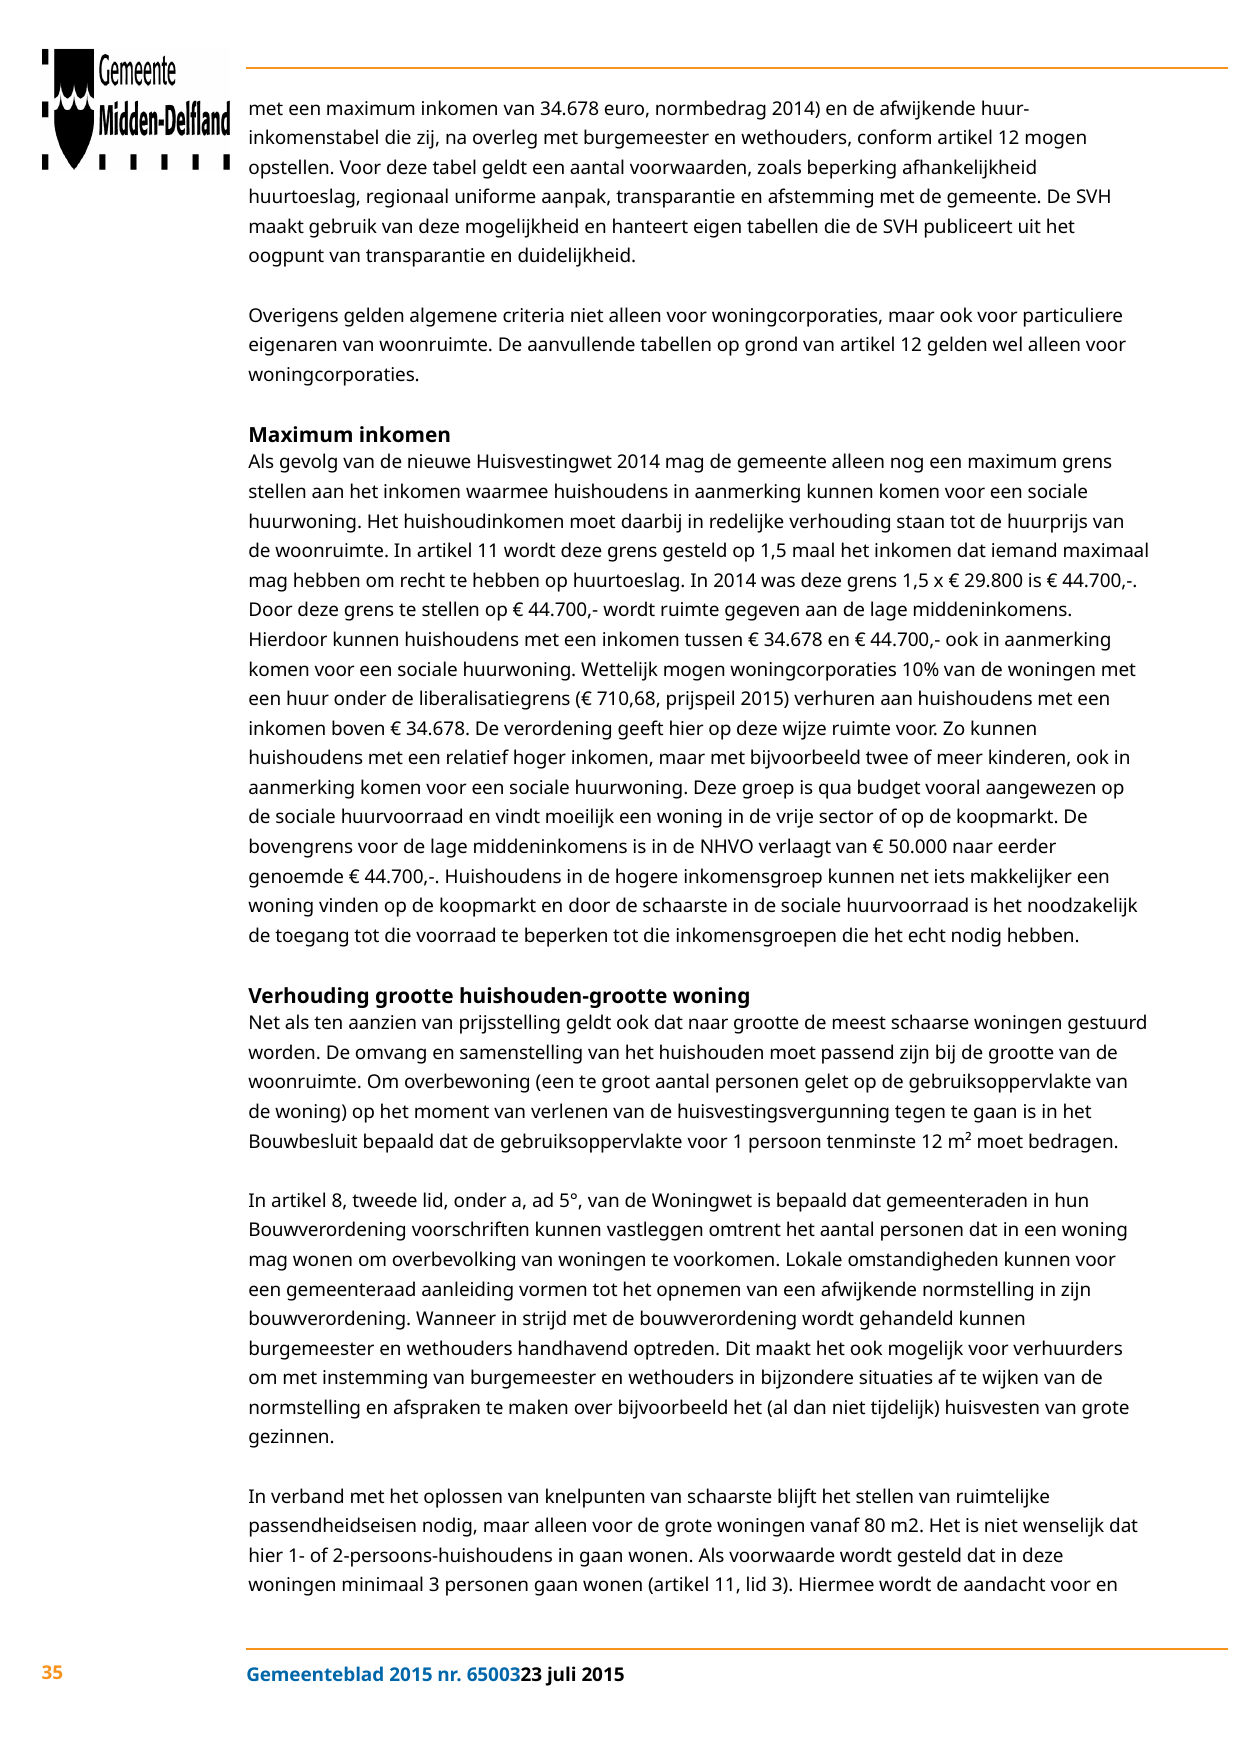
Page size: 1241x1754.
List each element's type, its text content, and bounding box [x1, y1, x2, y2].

text Verhouding grootte huishouden-grootte woning [248, 981, 1152, 1009]
text In artikel 8, tweede lid, onder a, ad 5°, van de Woningwet is bepaald dat gemeenteraden in hun Bouwverordening voorschriften kunnen vastleggen omtrent het aantal personen dat in een woning mag wonen om overbevolking van woningen te voorkomen. Lokale omstandigheden kunnen voor een gemeenteraad aanleiding vormen tot het opnemen van een afwijkende normstelling in zijn bouwverordening. Wanneer in strijd met de bouwverordening wordt gehandeld kunnen burgemeester en wethouders handhavend optreden. Dit maakt het ook mogelijk voor verhuurders om met instemming van burgemeester en wethouders in bijzondere situaties af te wijken van de normstelling en afspraken te maken over bijvoorbeeld het (al dan niet tijdelijk) huisvesten van grote gezinnen. [248, 1187, 1152, 1449]
text Overigens gelden algemene criteria niet alleen voor woningcorporaties, maar ook voor particuliere eigenaren van woonruimte. De aanvullende tabellen op grond van artikel 12 gelden wel alleen voor woningcorporaties. [248, 302, 1152, 387]
text In verband met het oplossen van knelpunten van schaarste blijft het stellen van ruimtelijke passendheidseisen nodig, maar alleen voor de grote woningen vanaf 80 m2. Het is niet wenselijk dat hier 1- of 2-persoons-huishoudens in gaan wonen. Als voorwaarde wordt gesteld dat in deze woningen minimaal 3 personen gaan wonen (artikel 11, lid 3). Hiermee wordt de aandacht voor en [248, 1483, 1152, 1597]
text Als gevolg van de nieuwe Huisvestingwet 2014 mag de gemeente alleen nog een maximum grens stellen aan het inkomen waarmee huishoudens in aanmerking kunnen komen voor een sociale huurwoning. Het huishoudinkomen moet daarbij in redelijke verhouding staan tot de huurprijs van de woonruimte. In artikel 11 wordt deze grens gesteld op 1,5 maal het inkomen dat iemand maximaal mag hebben om recht te hebben op huurtoeslag. In 2014 was deze grens 1,5 x € 29.800 is € 44.700,-. Door deze grens te stellen op € 44.700,- wordt ruimte gegeven aan de lage middeninkomens. Hierdoor kunnen huishoudens met een inkomen tussen € 34.678 en € 44.700,- ook in aanmerking komen voor een sociale huurwoning. Wettelijk mogen woningcorporaties 10% van de woningen met een huur onder de liberalisatiegrens (€ 710,68, prijspeil 2015) verhuren aan huishoudens met een inkomen boven € 34.678. De verordening geeft hier op deze wijze ruimte voor. Zo kunnen huishoudens met een relatief hoger inkomen, maar met bijvoorbeeld twee of meer kinderen, ook in aanmerking komen voor een sociale huurwoning. Deze groep is qua budget vooral aangewezen op de sociale huurvoorraad en vindt moeilijk een woning in de vrije sector of op de koopmarkt. De bovengrens voor de lage middeninkomens is in de NHVO verlaagt van € 50.000 naar eerder genoemde € 44.700,-. Huishoudens in de hogere inkomensgroep kunnen net iets makkelijker een woning vinden op de koopmarkt en door de schaarste in de sociale huurvoorraad is het noodzakelijk de toegang tot die voorraad te beperken tot die inkomensgroepen die het echt nodig hebben. [248, 449, 1152, 948]
text Net als ten aanzien van prijsstelling geldt ook dat naar grootte de meest schaarse woningen gestuurd worden. De omvang en samenstelling van het huishouden moet passend zijn bij de grootte van de woonruimte. Om overbewoning (een te groot aantal personen gelet op de gebruiksoppervlakte van de woning) op het moment van verlenen van de huisvestingsvergunning tegen te gaan is in het Bouwbesluit bepaald dat de gebruiksoppervlakte voor 1 persoon tenminste 12 m² moet bedragen. [248, 1009, 1152, 1154]
text met een maximum inkomen van 34.678 euro, normbedrag 2014) en de afwijkende huur-inkomenstabel die zij, na overleg met burgemeester en wethouders, conform artikel 12 mogen opstellen. Voor deze tabel geldt een aantal voorwaarden, zoals beperking afhankelijkheid huurtoeslag, regionaal uniforme aanpak, transparantie en afstemming met de gemeente. De SVH maakt gebruik van deze mogelijkheid en hanteert eigen tabellen die de SVH publiceert uit het oogpunt van transparantie en duidelijkheid. [248, 95, 1152, 268]
picture [41, 47, 231, 172]
text Maximum inkomen [248, 420, 1152, 449]
